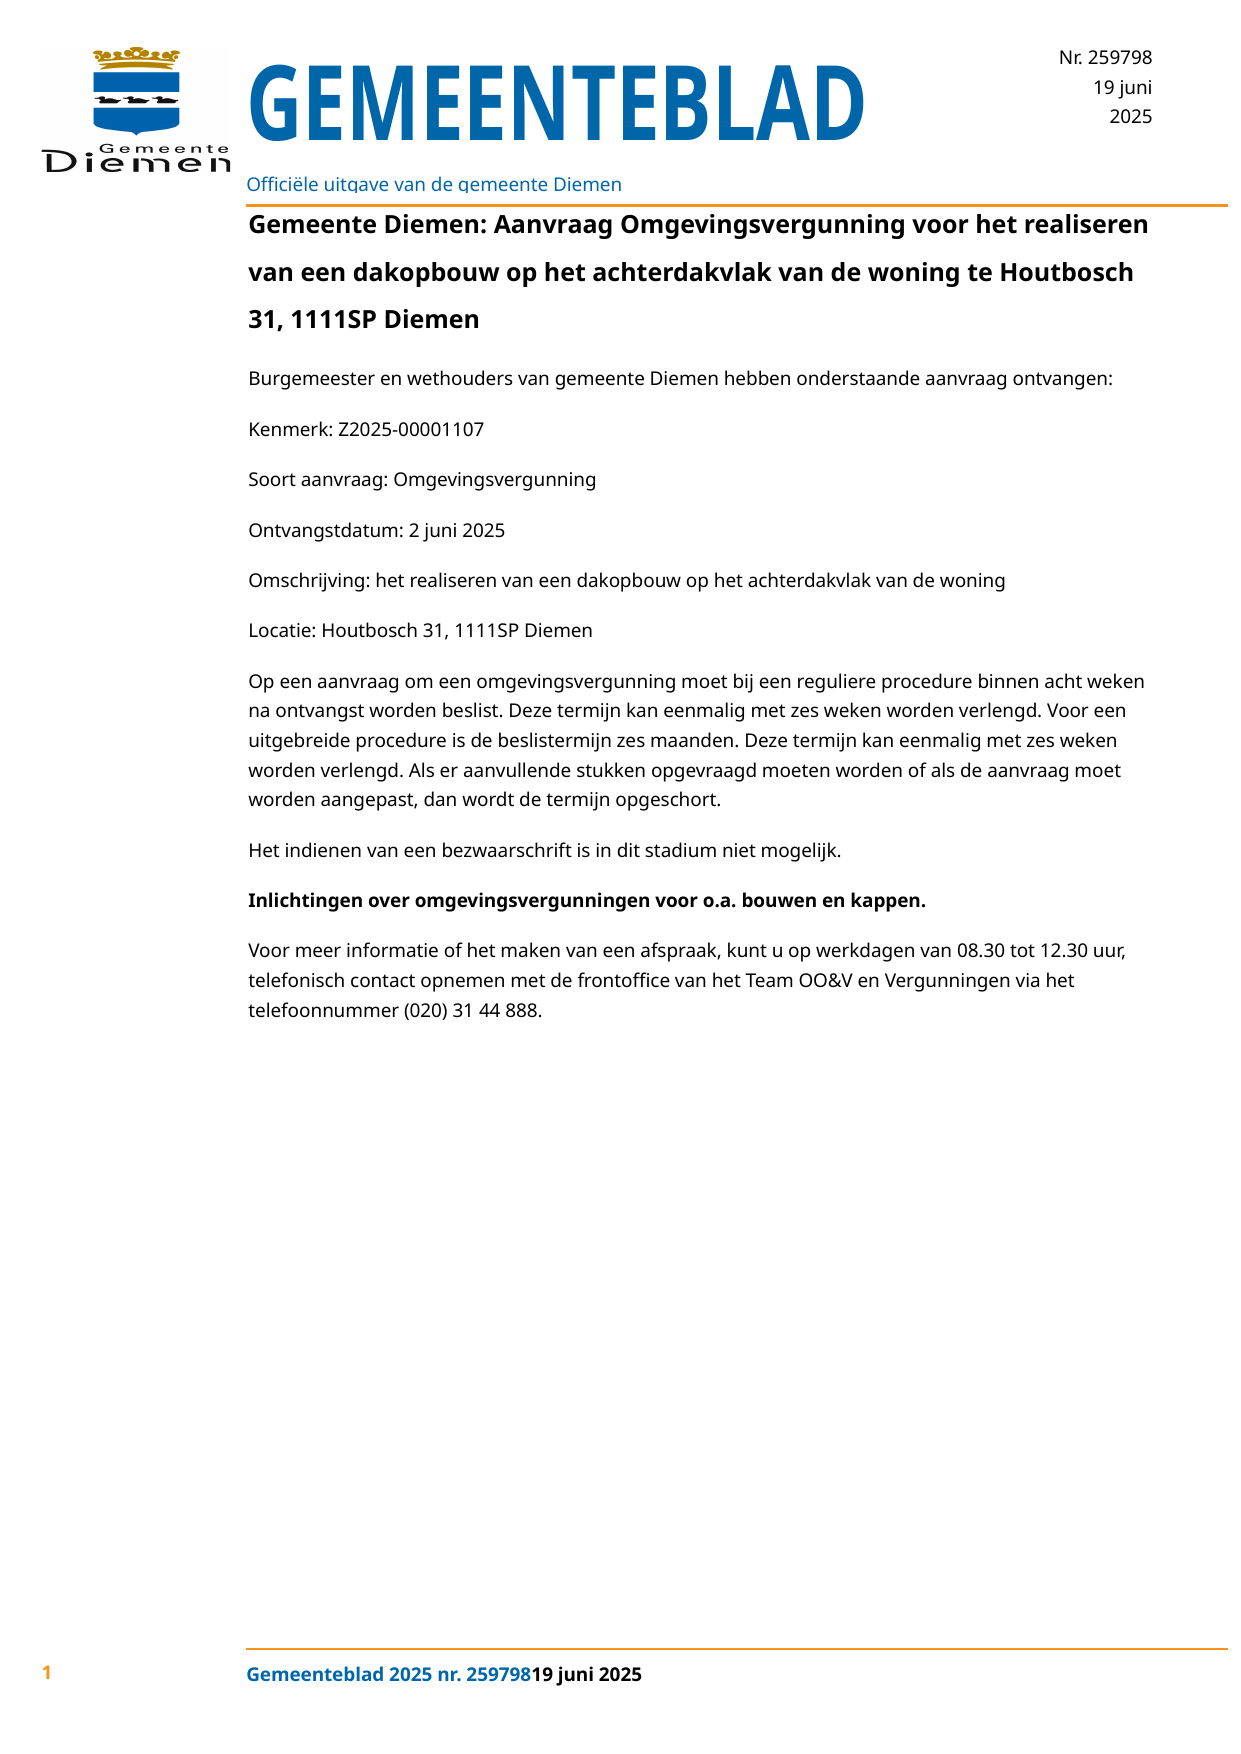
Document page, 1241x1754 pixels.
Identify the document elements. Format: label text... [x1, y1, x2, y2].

text Voor meer informatie of het maken van een afspraak, kunt u op werkdagen van 08.30 tot 12.30 uur, telefonisch contact opnemen met de frontoffice van het Team OO&V en Vergunningen via het telefoonnummer (020) 31 44 888. [248, 938, 1152, 1022]
text Burgemeester en wethouders van gemeente Diemen hebben onderstaande aanvraag ontvangen: [248, 366, 1152, 391]
text Het indienen van een bezwaarschrift is in dit stadium niet mogelijk. [248, 837, 1152, 862]
text Ontvangstdatum: 2 juni 2025 [248, 517, 1152, 542]
text Omschrijving: het realiseren van een dakopbouw op het achterdakvlak van de woning [248, 567, 1152, 593]
text Soort aanvraag: Omgevingsvergunning [248, 466, 1152, 492]
picture [41, 47, 231, 172]
text Gemeente Diemen: Aanvraag Omgevingsvergunning voor het realiseren van een dakopbouw op het achterdakvlak van de woning te Houtbosch 31, 1111SP Diemen [248, 207, 1152, 336]
text Locatie: Houtbosch 31, 1111SP Diemen [248, 618, 1152, 643]
text Op een aanvraag om een omgevingsvergunning moet bij een reguliere procedure binnen acht weken na ontvangst worden beslist. Deze termijn kan eenmalig met zes weken worden verlengd. Voor een uitgebreide procedure is de beslistermijn zes maanden. Deze termijn kan eenmalig met zes weken worden verlengd. Als er aanvullende stukken opgevraagd moeten worden of als de aanvraag moet worden aangepast, dan wordt de termijn opgeschort. [248, 668, 1152, 812]
text Inlichtingen over omgevingsvergunningen voor o.a. bouwen en kappen. [248, 887, 1152, 913]
text Kenmerk: Z2025-00001107 [248, 416, 1152, 442]
